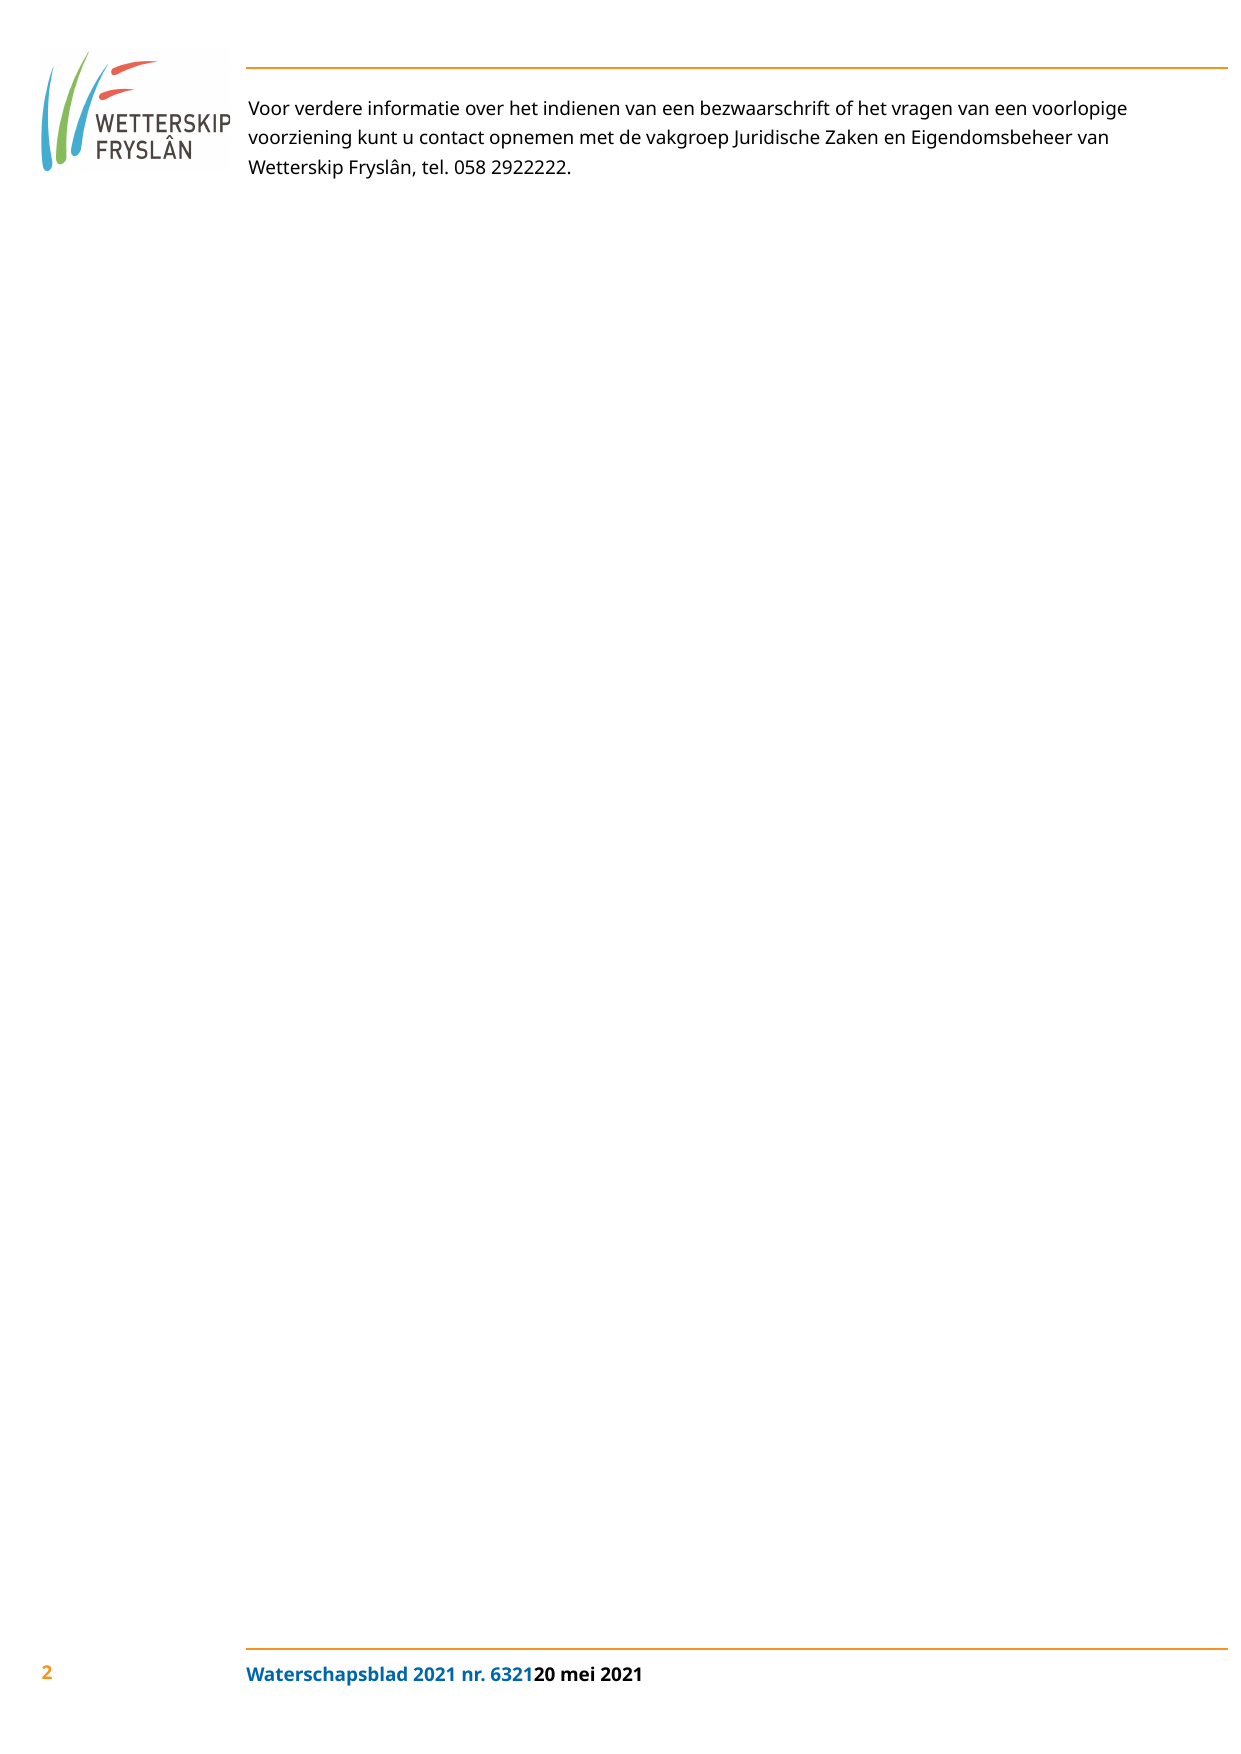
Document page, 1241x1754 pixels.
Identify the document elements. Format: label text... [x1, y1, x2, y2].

text Voor verdere informatie over het indienen van een bezwaarschrift of het vragen van een voorlopige voorziening kunt u contact opnemen met de vakgroep Juridische Zaken en Eigendomsbeheer van Wetterskip Fryslân, tel. 058 2922222. [248, 95, 1152, 180]
picture [41, 47, 231, 172]
